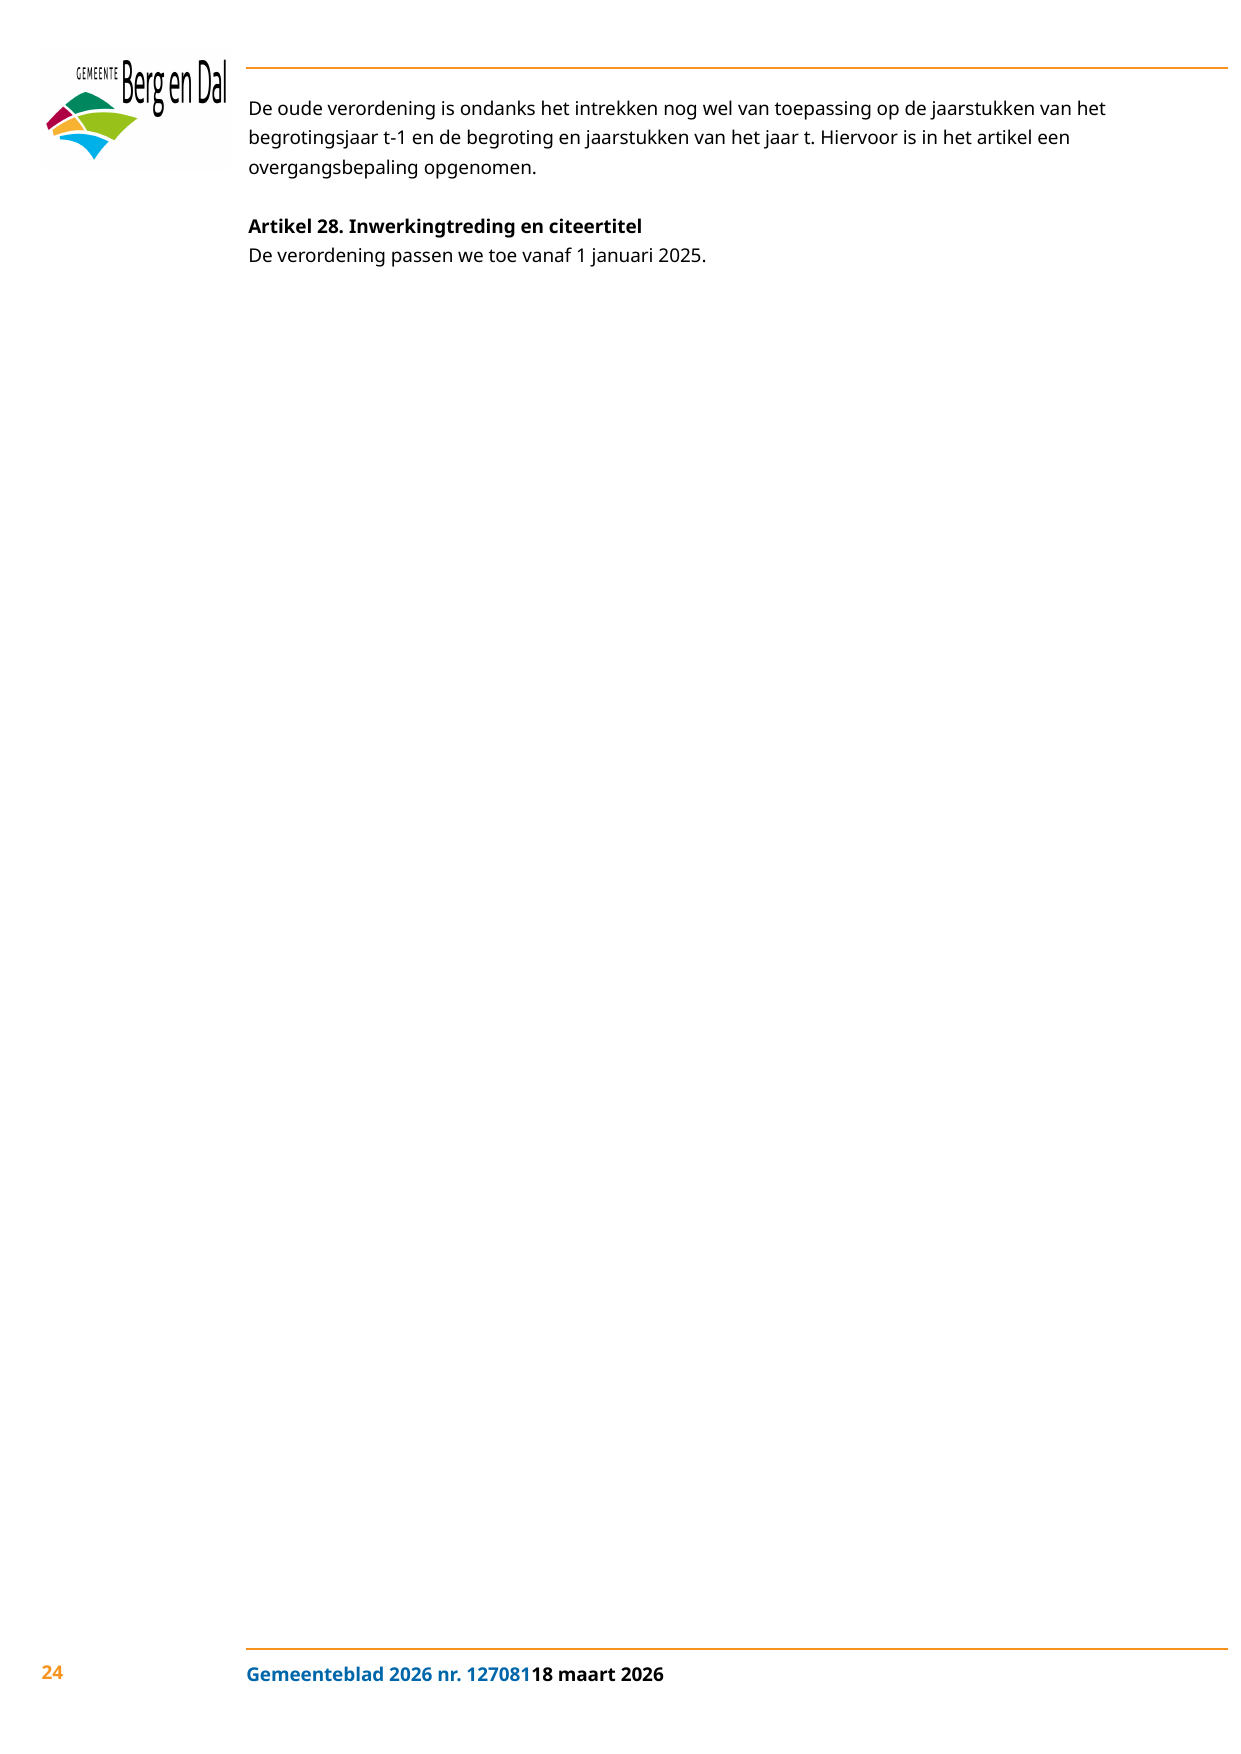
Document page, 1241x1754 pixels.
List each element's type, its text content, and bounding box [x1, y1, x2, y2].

text Artikel 28. Inwerkingtreding en citeertitel [248, 213, 1152, 239]
text De verordening passen we toe vanaf 1 januari 2025. [248, 243, 1152, 268]
picture [41, 47, 231, 172]
text De oude verordening is ondanks het intrekken nog wel van toepassing op de jaarstukken van het begrotingsjaar t-1 en de begroting en jaarstukken van het jaar t. Hiervoor is in het artikel een overgangsbepaling opgenomen. [248, 95, 1152, 180]
